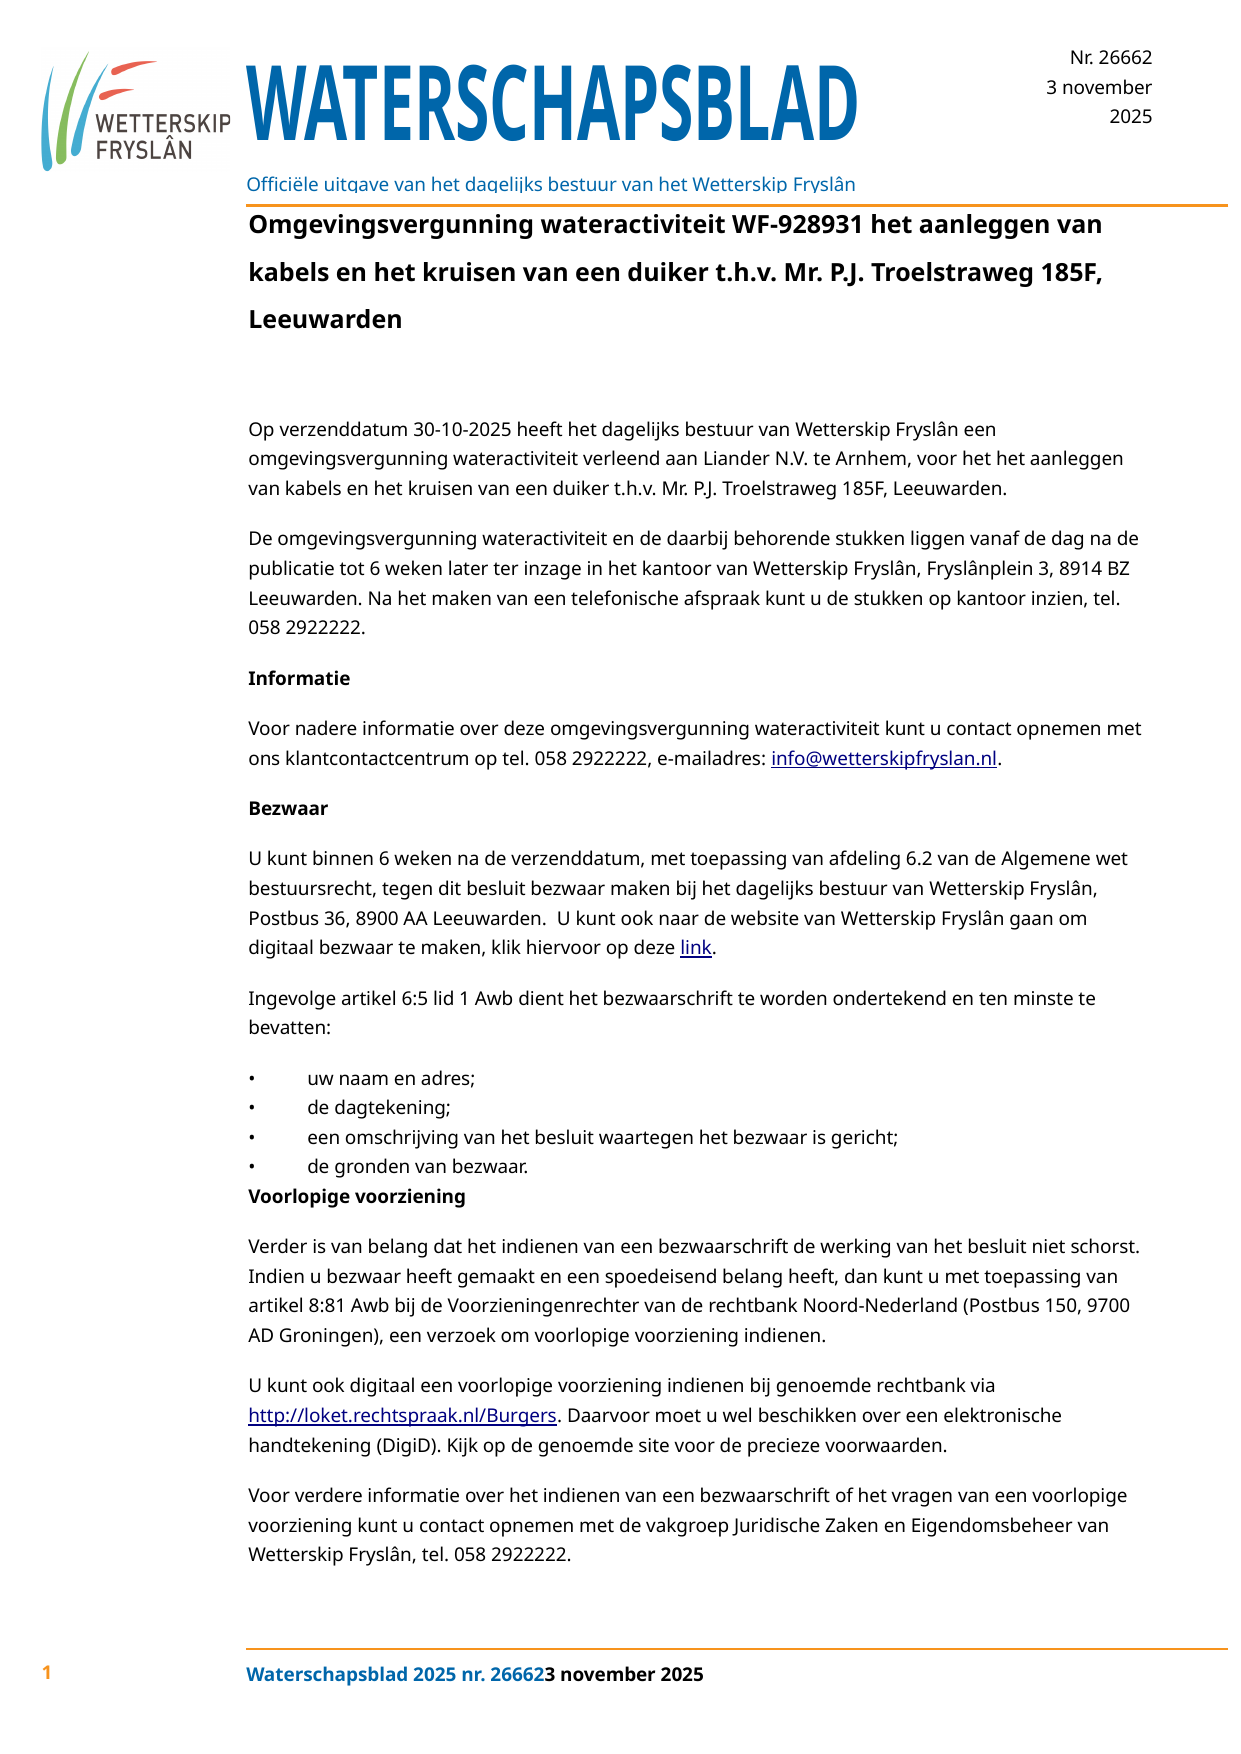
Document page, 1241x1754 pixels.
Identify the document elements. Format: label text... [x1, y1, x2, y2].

list de gronden van bezwaar. [248, 1153, 1152, 1179]
picture [41, 47, 231, 172]
text U kunt ook digitaal een voorlopige voorziening indienen bij genoemde rechtbank via http://loket.rechtspraak.nl/Burgers. Daarvoor moet u wel beschikken over een elektronische handtekening (DigiD). Kijk op de genoemde site voor de precieze voorwaarden. [248, 1373, 1152, 1457]
list uw naam en adres; [248, 1065, 1152, 1090]
text U kunt binnen 6 weken na de verzenddatum, met toepassing van afdeling 6.2 van de Algemene wet bestuursrecht, tegen dit besluit bezwaar maken bij het dagelijks bestuur van Wetterskip Fryslân, Postbus 36, 8900 AA Leeuwarden. U kunt ook naar de website van Wetterskip Fryslân gaan om digitaal bezwaar te maken, klik hiervoor op deze link. [248, 846, 1152, 960]
text Omgevingsvergunning wateractiviteit WF-928931 het aanleggen van kabels en het kruisen van een duiker t.h.v. Mr. P.J. Troelstraweg 185F, Leeuwarden [248, 207, 1152, 336]
text Voorlopige voorziening [248, 1183, 1152, 1209]
text Bezwaar [248, 795, 1152, 821]
list een omschrijving van het besluit waartegen het bezwaar is gericht; [248, 1124, 1152, 1149]
text Voor nadere informatie over deze omgevingsvergunning wateractiviteit kunt u contact opnemen met ons klantcontactcentrum op tel. 058 2922222, e-mailadres: info@wetterskipfryslan.nl. [248, 715, 1152, 770]
list de dagtekening; [248, 1094, 1152, 1120]
text Ingevolge artikel 6:5 lid 1 Awb dient het bezwaarschrift te worden ondertekend en ten minste te bevatten: [248, 985, 1152, 1040]
text Voor verdere informatie over het indienen van een bezwaarschrift of het vragen van een voorlopige voorziening kunt u contact opnemen met de vakgroep Juridische Zaken en Eigendomsbeheer van Wetterskip Fryslân, tel. 058 2922222. [248, 1482, 1152, 1567]
text Informatie [248, 665, 1152, 690]
text De omgevingsvergunning wateractiviteit en de daarbij behorende stukken liggen vanaf de dag na de publicatie tot 6 weken later ter inzage in het kantoor van Wetterskip Fryslân, Fryslânplein 3, 8914 BZ Leeuwarden. Na het maken van een telefonische afspraak kunt u de stukken op kantoor inzien, tel. 058 2922222. [248, 526, 1152, 640]
text Verder is van belang dat het indienen van een bezwaarschrift de werking van het besluit niet schorst. Indien u bezwaar heeft gemaakt en een spoedeisend belang heeft, dan kunt u met toepassing van artikel 8:81 Awb bij de Voorzieningenrechter van de rechtbank Noord-Nederland (Postbus 150, 9700 AD Groningen), een verzoek om voorlopige voorziening indienen. [248, 1233, 1152, 1348]
text Op verzenddatum 30-10-2025 heeft het dagelijks bestuur van Wetterskip Fryslân een omgevingsvergunning wateractiviteit verleend aan Liander N.V. te Arnhem, voor het het aanleggen van kabels en het kruisen van een duiker t.h.v. Mr. P.J. Troelstraweg 185F, Leeuwarden. [248, 416, 1152, 501]
